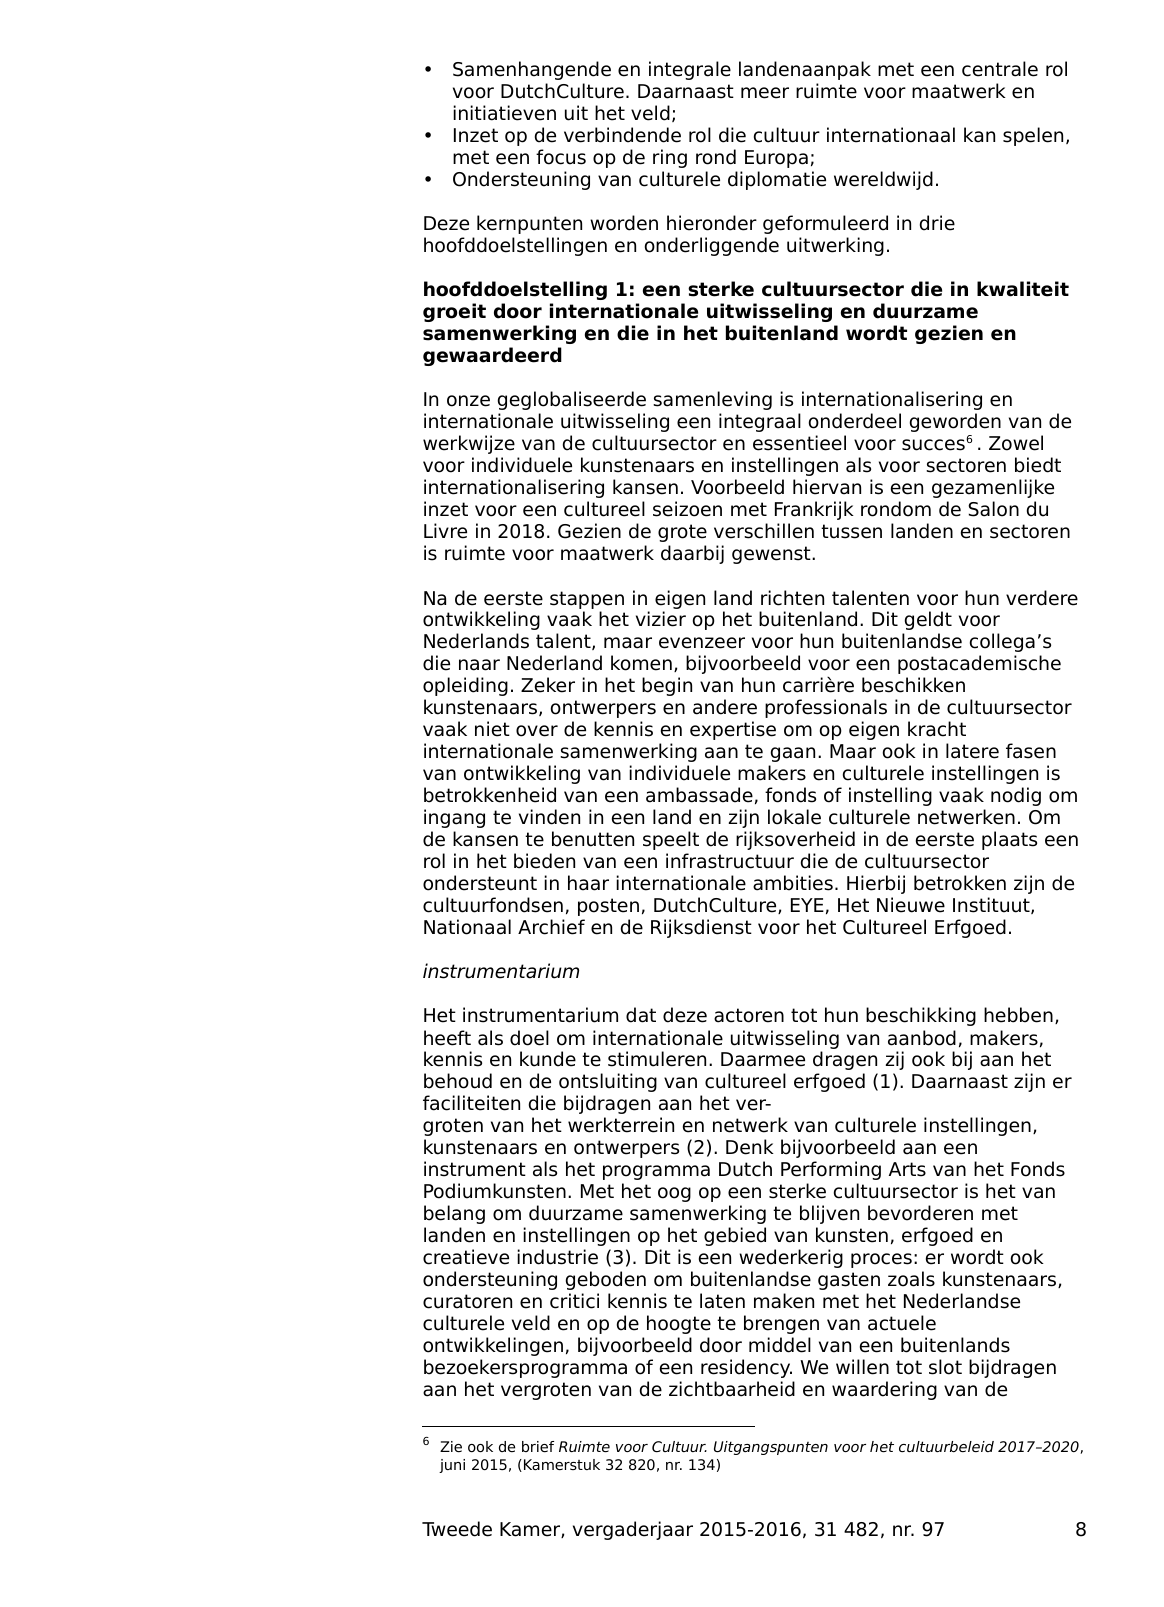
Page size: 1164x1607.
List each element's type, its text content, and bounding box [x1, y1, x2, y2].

subtitle hoofddoelstelling 1: een sterke cultuursector die in kwaliteit groeit door internationale uitwisseling en duurzame samenwerking en die in het buitenland wordt gezien en gewaardeerd [422, 279, 1087, 367]
text In onze geglobaliseerde samenleving is internationalisering en internationale uitwisseling een integraal onderdeel geworden van de werkwijze van de cultuursector en essentieel voor succes. Zowel voor individuele kunstenaars en instellingen als voor sectoren biedt internationalisering kansen. Voorbeeld hiervan is een gezamenlijke inzet voor een cultureel seizoen met Frankrijk rondom de Salon du Livre in 2018. Gezien de grote verschillen tussen landen en sectoren is ruimte voor maatwerk daarbij gewenst. [422, 389, 1087, 565]
text groten van het werkterrein en netwerk van culturele instellingen, kunstenaars en ontwerpers (2). Denk bijvoorbeeld aan een instrument als het programma Dutch Performing Arts van het Fonds Podiumkunsten. Met het oog op een sterke cultuursector is het van belang om duurzame samenwerking te blijven bevorderen met landen en instellingen op het gebied van kunsten, erfgoed en creatieve industrie (3). Dit is een wederkerig proces: er wordt ook ondersteuning geboden om buitenlandse gasten zoals kunstenaars, curatoren en critici kennis te laten maken met het Nederlandse culturele veld en op de hoogte te brengen van actuele ontwikkelingen, bijvoorbeeld door middel van een buitenlands bezoekersprogramma of een residency. We willen tot slot bijdragen aan het vergroten van de zichtbaarheid en waardering van de [422, 1115, 1087, 1401]
text • Ondersteuning van culturele diplomatie wereldwijd. [422, 169, 1087, 191]
text Zie ook de brief Ruimte voor Cultuur. Uitgangspunten voor het cultuurbeleid 2017–2020, juni 2015, (Kamerstuk 32 820, nr. 134) [422, 1435, 1087, 1474]
text Na de eerste stappen in eigen land richten talenten voor hun verdere ontwikkeling vaak het vizier op het buitenland. Dit geldt voor Nederlands talent, maar evenzeer voor hun buitenlandse collega’s die naar Nederland komen, bijvoorbeeld voor een postacademische opleiding. Zeker in het begin van hun carrière beschikken kunstenaars, ontwerpers en andere professionals in de cultuursector vaak niet over de kennis en expertise om op eigen kracht internationale samenwerking aan te gaan. Maar ook in latere fasen van ontwikkeling van individuele makers en culturele instellingen is betrokkenheid van een ambassade, fonds of instelling vaak nodig om ingang te vinden in een land en zijn lokale culturele netwerken. Om de kansen te benutten speelt de rijksoverheid in de eerste plaats een rol in het bieden van een infrastructuur die de cultuursector ondersteunt in haar internationale ambities. Hierbij betrokken zijn de cultuurfondsen, posten, DutchCulture, EYE, Het Nieuwe Instituut, Nationaal Archief en de Rijksdienst voor het Cultureel Erfgoed. [422, 587, 1087, 939]
text Deze kernpunten worden hieronder geformuleerd in drie hoofddoelstellingen en onderliggende uitwerking. [422, 213, 1087, 257]
text • Samenhangende en integrale landenaanpak met een centrale rol voor DutchCulture. Daarnaast meer ruimte voor maatwerk en initiatieven uit het veld; [422, 59, 1087, 125]
subtitle instrumentarium [422, 961, 1087, 983]
text Het instrumentarium dat deze actoren tot hun beschikking hebben, heeft als doel om internationale uitwisseling van aanbod, makers, kennis en kunde te stimuleren. Daarmee dragen zij ook bij aan het behoud en de ontsluiting van cultureel erfgoed (1). Daarnaast zijn er faciliteiten die bijdragen aan het ver- [422, 1005, 1087, 1115]
text • Inzet op de verbindende rol die cultuur internationaal kan spelen, met een focus op de ring rond Europa; [422, 125, 1087, 169]
